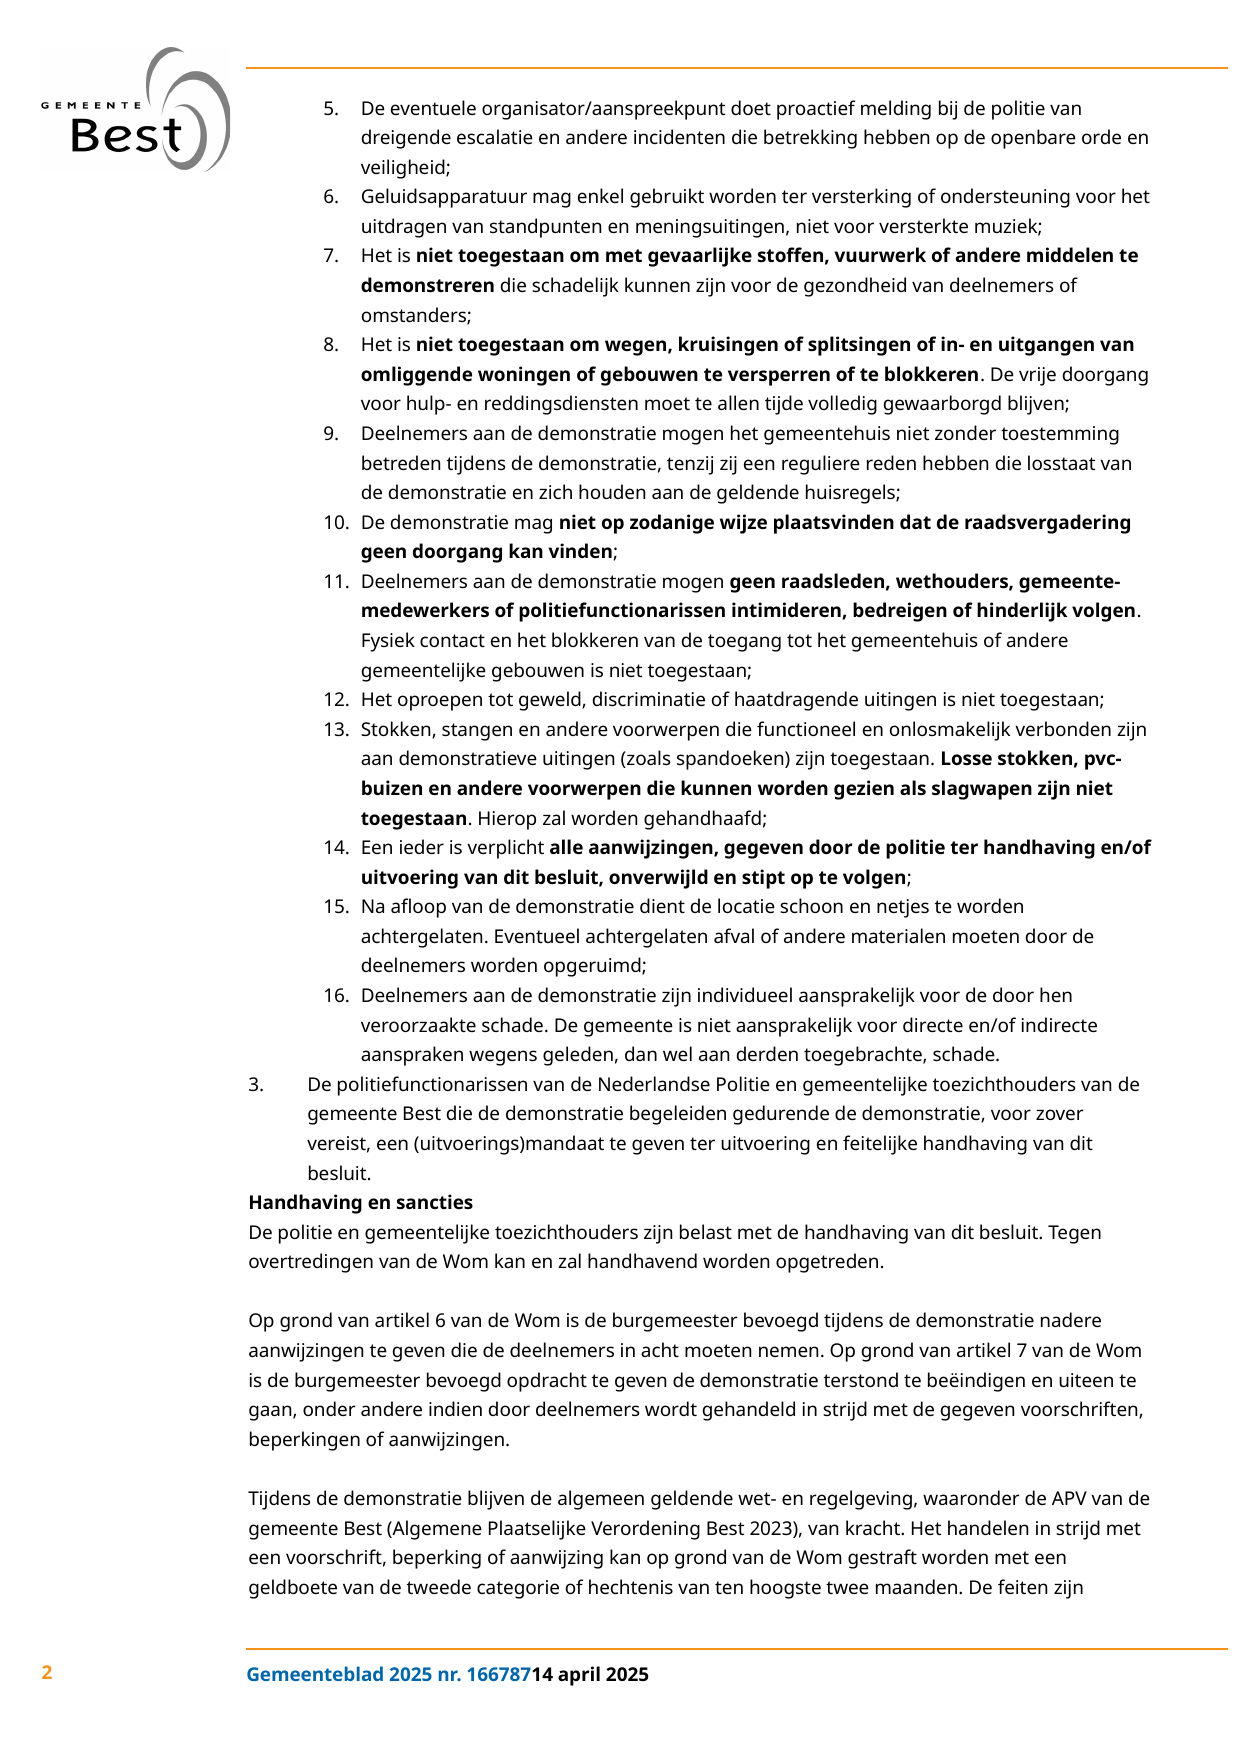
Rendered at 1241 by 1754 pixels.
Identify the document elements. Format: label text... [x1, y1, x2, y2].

list Na afloop van de demonstratie dient de locatie schoon en netjes te worden achtergelaten. Eventueel achtergelaten afval of andere materialen moeten door de deelnemers worden opgeruimd; [323, 893, 1152, 978]
list Stokken, stangen en andere voorwerpen die functioneel en onlosmakelijk verbonden zijn aan demonstratieve uitingen (zoals spandoeken) zijn toegestaan. Losse stokken, pvc-buizen en andere voorwerpen die kunnen worden gezien als slagwapen zijn niet toegestaan. Hierop zal worden gehandhaafd; [323, 716, 1152, 831]
list Het is niet toegestaan om met gevaarlijke stoffen, vuurwerk of andere middelen te demonstreren die schadelijk kunnen zijn voor de gezondheid van deelnemers of omstanders; [323, 243, 1152, 328]
picture [41, 47, 231, 172]
list Het oproepen tot geweld, discriminatie of haatdragende uitingen is niet toegestaan; [323, 686, 1152, 712]
list Deelnemers aan de demonstratie mogen het gemeentehuis niet zonder toestemming betreden tijdens de demonstratie, tenzij zij een reguliere reden hebben die losstaat van de demonstratie en zich houden aan de geldende huisregels; [323, 420, 1152, 505]
list Deelnemers aan de demonstratie mogen geen raadsleden, wethouders, gemeente-medewerkers of politiefunctionarissen intimideren, bedreigen of hinderlijk volgen. Fysiek contact en het blokkeren van de toegang tot het gemeentehuis of andere gemeentelijke gebouwen is niet toegestaan; [323, 568, 1152, 683]
text Tijdens de demonstratie blijven de algemeen geldende wet- en regelgeving, waaronder de APV van de gemeente Best (Algemene Plaatselijke Verordening Best 2023), van kracht. Het handelen in strijd met een voorschrift, beperking of aanwijzing kan op grond van de Wom gestraft worden met een geldboete van de tweede categorie of hechtenis van ten hoogste twee maanden. De feiten zijn [248, 1485, 1152, 1600]
list Deelnemers aan de demonstratie zijn individueel aansprakelijk voor de door hen veroorzaakte schade. De gemeente is niet aansprakelijk voor directe en/of indirecte aanspraken wegens geleden, dan wel aan derden toegebrachte, schade. [323, 982, 1152, 1067]
text Op grond van artikel 6 van de Wom is de burgemeester bevoegd tijdens de demonstratie nadere aanwijzingen te geven die de deelnemers in acht moeten nemen. Op grond van artikel 7 van de Wom is de burgemeester bevoegd opdracht te geven de demonstratie terstond te beëindigen en uiteen te gaan, onder andere indien door deelnemers wordt gehandeld in strijd met de gegeven voorschriften, beperkingen of aanwijzingen. [248, 1308, 1152, 1452]
list Een ieder is verplicht alle aanwijzingen, gegeven door de politie ter handhaving en/of uitvoering van dit besluit, onverwijld en stipt op te volgen; [323, 834, 1152, 890]
list De demonstratie mag niet op zodanige wijze plaatsvinden dat de raadsvergadering geen doorgang kan vinden; [323, 509, 1152, 564]
text Handhaving en sancties [248, 1189, 1152, 1215]
list De politiefunctionarissen van de Nederlandse Politie en gemeentelijke toezichthouders van de gemeente Best die de demonstratie begeleiden gedurende de demonstratie, voor zover vereist, een (uitvoerings)mandaat te geven ter uitvoering en feitelijke handhaving van dit besluit. [248, 1071, 1152, 1186]
list Geluidsapparatuur mag enkel gebruikt worden ter versterking of ondersteuning voor het uitdragen van standpunten en meningsuitingen, niet voor versterkte muziek; [323, 183, 1152, 239]
text De politie en gemeentelijke toezichthouders zijn belast met de handhaving van dit besluit. Tegen overtredingen van de Wom kan en zal handhavend worden opgetreden. [248, 1219, 1152, 1274]
list Het is niet toegestaan om wegen, kruisingen of splitsingen of in- en uitgangen van omliggende woningen of gebouwen te versperren of te blokkeren. De vrije doorgang voor hulp- en reddingsdiensten moet te allen tijde volledig gewaarborgd blijven; [323, 331, 1152, 416]
list De eventuele organisator/aanspreekpunt doet proactief melding bij de politie van dreigende escalatie en andere incidenten die betrekking hebben op de openbare orde en veiligheid; [323, 95, 1152, 180]
